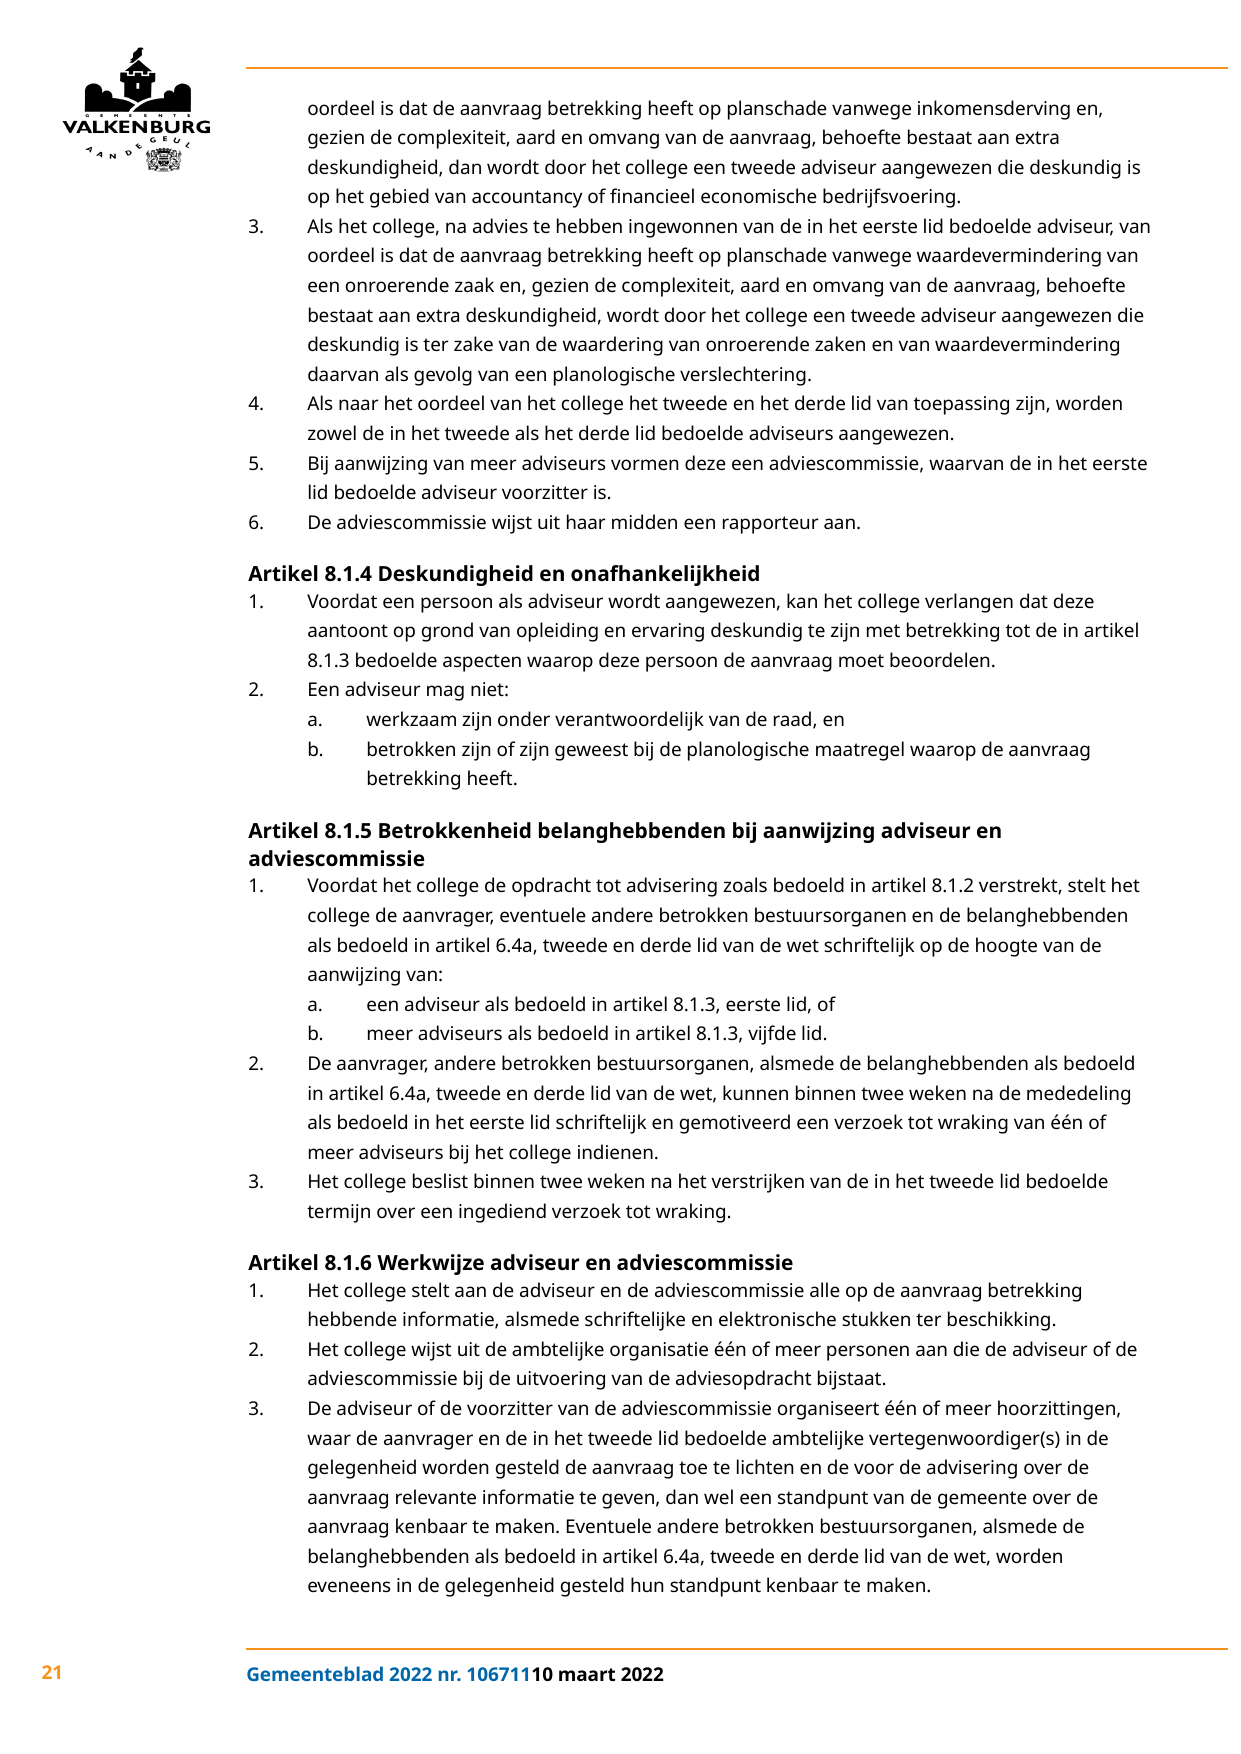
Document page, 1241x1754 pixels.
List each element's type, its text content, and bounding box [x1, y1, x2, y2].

list De adviseur of de voorzitter van de adviescommissie organiseert één of meer hoorzittingen, waar de aanvrager en de in het tweede lid bedoelde ambtelijke vertegenwoordiger(s) in de gelegenheid worden gesteld de aanvraag toe te lichten en de voor de advisering over de aanvraag relevante informatie te geven, dan wel een standpunt van de gemeente over de aanvraag kenbaar te maken. Eventuele andere betrokken bestuursorganen, alsmede de belanghebbenden als bedoeld in artikel 6.4a, tweede en derde lid van de wet, worden eveneens in de gelegenheid gesteld hun standpunt kenbaar te maken. [248, 1395, 1152, 1598]
picture [41, 47, 231, 172]
list Het college stelt aan de adviseur en de adviescommissie alle op de aanvraag betrekking hebbende informatie, alsmede schriftelijke en elektronische stukken ter beschikking. [248, 1277, 1152, 1332]
list betrokken zijn of zijn geweest bij de planologische maatregel waarop de aanvraag betrekking heeft. [307, 736, 1152, 791]
list De aanvrager, andere betrokken bestuursorganen, alsmede de belanghebbenden als bedoeld in artikel 6.4a, tweede en derde lid van de wet, kunnen binnen twee weken na de mededeling als bedoeld in het eerste lid schriftelijk en gemotiveerd een verzoek tot wraking van één of meer adviseurs bij het college indienen. [248, 1050, 1152, 1164]
text Artikel 8.1.4 Deskundigheid en onafhankelijkheid [248, 559, 1152, 588]
list een adviseur als bedoeld in artikel 8.1.3, eerste lid, of [307, 991, 1152, 1017]
list meer adviseurs als bedoeld in artikel 8.1.3, vijfde lid. [307, 1021, 1152, 1046]
text Artikel 8.1.6 Werkwijze adviseur en adviescommissie [248, 1248, 1152, 1277]
list oordeel is dat de aanvraag betrekking heeft op planschade vanwege inkomensderving en, gezien de complexiteit, aard en omvang van de aanvraag, behoefte bestaat aan extra deskundigheid, dan wordt door het college een tweede adviseur aangewezen die deskundig is op het gebied van accountancy of financieel economische bedrijfsvoering. [248, 95, 1152, 209]
list Het college wijst uit de ambtelijke organisatie één of meer personen aan die de adviseur of de adviescommissie bij de uitvoering van de adviesopdracht bijstaat. [248, 1336, 1152, 1391]
text Artikel 8.1.5 Betrokkenheid belanghebbenden bij aanwijzing adviseur en adviescommissie [248, 816, 1152, 873]
list werkzaam zijn onder verantwoordelijk van de raad, en [307, 706, 1152, 732]
list Een adviseur mag niet: [248, 677, 1152, 702]
list Als het college, na advies te hebben ingewonnen van de in het eerste lid bedoelde adviseur, van oordeel is dat de aanvraag betrekking heeft op planschade vanwege waardevermindering van een onroerende zaak en, gezien de complexiteit, aard en omvang van de aanvraag, behoefte bestaat aan extra deskundigheid, wordt door het college een tweede adviseur aangewezen die deskundig is ter zake van de waardering van onroerende zaken en van waardevermindering daarvan als gevolg van een planologische verslechtering. [248, 213, 1152, 387]
list Als naar het oordeel van het college het tweede en het derde lid van toepassing zijn, worden zowel de in het tweede als het derde lid bedoelde adviseurs aangewezen. [248, 391, 1152, 446]
list De adviescommissie wijst uit haar midden een rapporteur aan. [248, 509, 1152, 535]
list Voordat een persoon als adviseur wordt aangewezen, kan het college verlangen dat deze aantoont op grond van opleiding en ervaring deskundig te zijn met betrekking tot de in artikel 8.1.3 bedoelde aspecten waarop deze persoon de aanvraag moet beoordelen. [248, 588, 1152, 673]
list Voordat het college de opdracht tot advisering zoals bedoeld in artikel 8.1.2 verstrekt, stelt het college de aanvrager, eventuele andere betrokken bestuursorganen en de belanghebbenden als bedoeld in artikel 6.4a, tweede en derde lid van de wet schriftelijk op de hoogte van de aanwijzing van: [248, 873, 1152, 987]
list Het college beslist binnen twee weken na het verstrijken van de in het tweede lid bedoelde termijn over een ingediend verzoek tot wraking. [248, 1168, 1152, 1224]
list Bij aanwijzing van meer adviseurs vormen deze een adviescommissie, waarvan de in het eerste lid bedoelde adviseur voorzitter is. [248, 450, 1152, 505]
